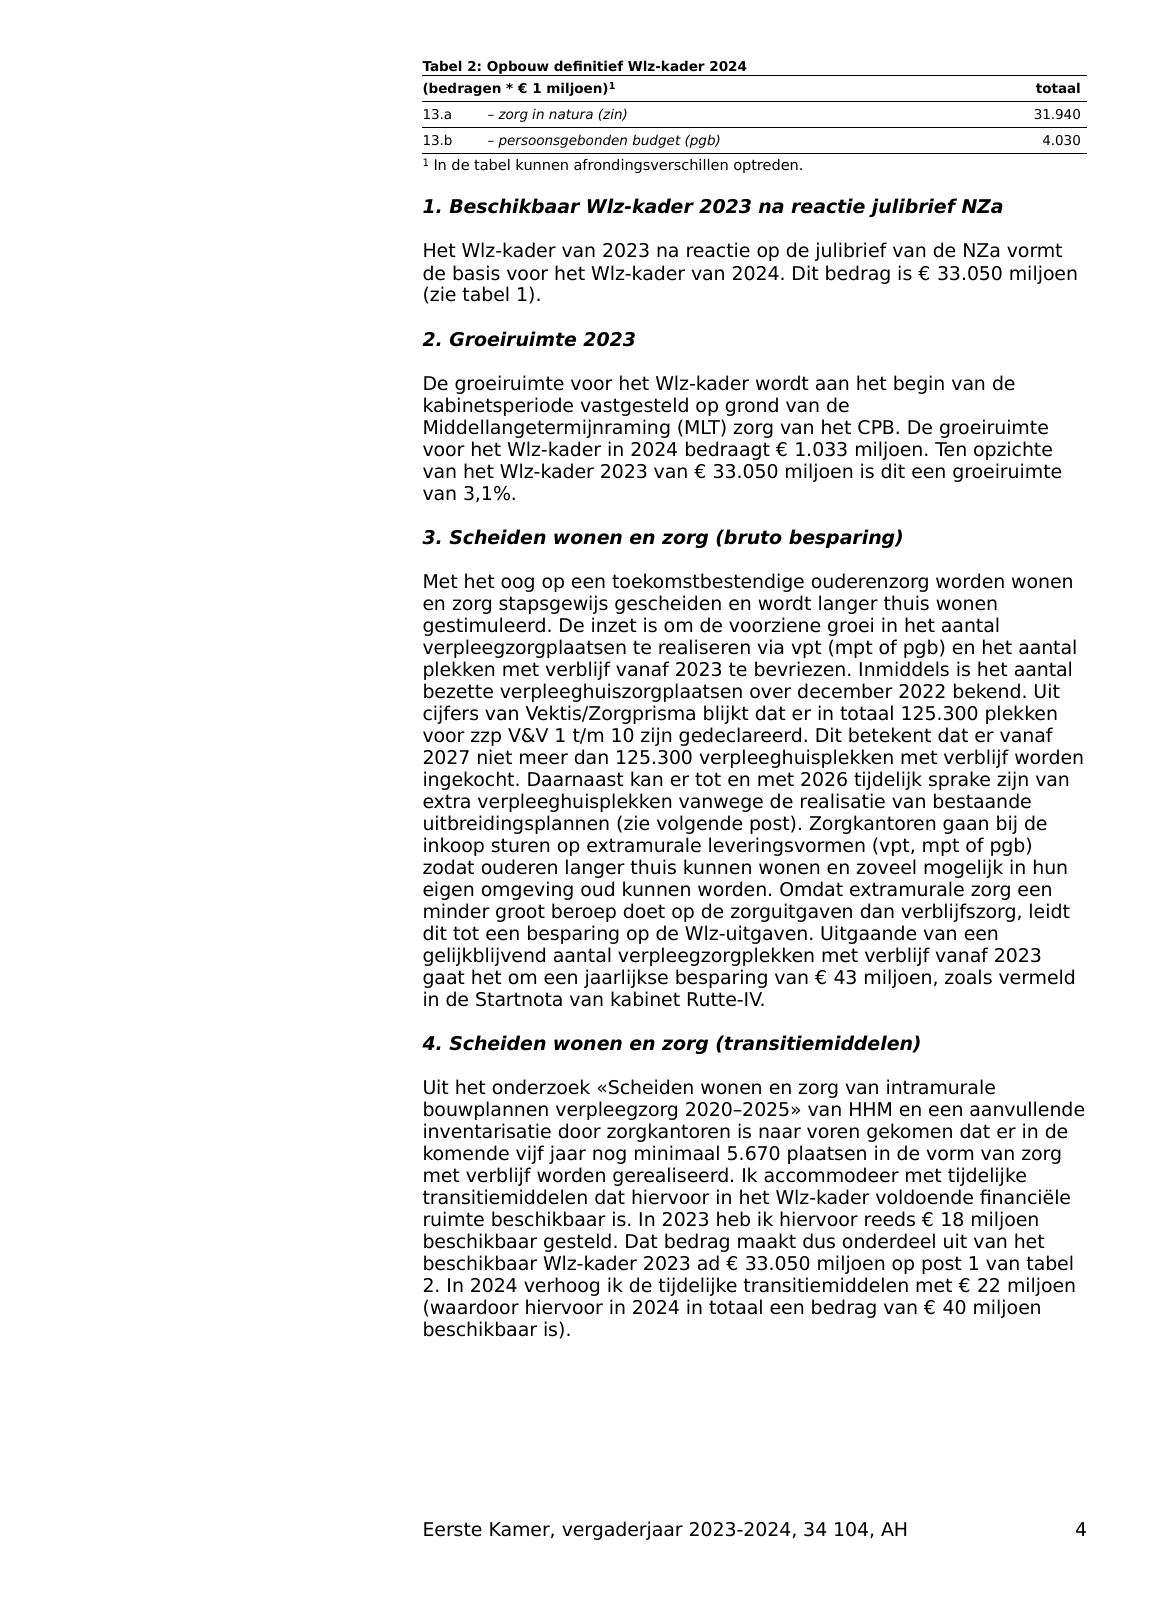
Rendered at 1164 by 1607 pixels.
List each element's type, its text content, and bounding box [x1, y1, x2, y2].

table_cell 4.030 [969, 128, 1087, 153]
table_cell 1 In de tabel kunnen afrondingsverschillen optreden. [422, 154, 1087, 174]
text Uit het onderzoek «Scheiden wonen en zorg van intramurale bouwplannen verpleegzorg 2020–2025» van HHM en een aanvullende inventarisatie door zorgkantoren is naar voren gekomen dat er in de komende vijf jaar nog minimaal 5.670 plaatsen in de vorm van zorg met verblijf worden gerealiseerd. Ik accommodeer met tijdelijke transitiemiddelen dat hiervoor in het Wlz-kader voldoende financiële ruimte beschikbaar is. In 2023 heb ik hiervoor reeds € 18 miljoen beschikbaar gesteld. Dat bedrag maakt dus onderdeel uit van het beschikbaar Wlz-kader 2023 ad € 33.050 miljoen op post 1 van tabel 2. In 2024 verhoog ik de tijdelijke transitiemiddelen met € 22 miljoen (waardoor hiervoor in 2024 in totaal een bedrag van € 40 miljoen beschikbaar is). [422, 1077, 1087, 1341]
text Met het oog op een toekomstbestendige ouderenzorg worden wonen en zorg stapsgewijs gescheiden en wordt langer thuis wonen gestimuleerd. De inzet is om de voorziene groei in het aantal verpleegzorgplaatsen te realiseren via vpt (mpt of pgb) en het aantal plekken met verblijf vanaf 2023 te bevriezen. Inmiddels is het aantal bezette verpleeghuiszorgplaatsen over december 2022 bekend. Uit cijfers van Vektis/Zorgprisma blijkt dat er in totaal 125.300 plekken voor zzp V&V 1 t/m 10 zijn gedeclareerd. Dit betekent dat er vanaf 2027 niet meer dan 125.300 verpleeghuisplekken met verblijf worden ingekocht. Daarnaast kan er tot en met 2026 tijdelijk sprake zijn van extra verpleeghuisplekken vanwege de realisatie van bestaande uitbreidingsplannen (zie volgende post). Zorgkantoren gaan bij de inkoop sturen op extramurale leveringsvormen (vpt, mpt of pgb) zodat ouderen langer thuis kunnen wonen en zoveel mogelijk in hun eigen omgeving oud kunnen worden. Omdat extramurale zorg een minder groot beroep doet op de zorguitgaven dan verblijfszorg, leidt dit tot een besparing op de Wlz-uitgaven. Uitgaande van een gelijkblijvend aantal verpleegzorgplekken met verblijf vanaf 2023 gaat het om een jaarlijkse besparing van € 43 miljoen, zoals vermeld in de Startnota van kabinet Rutte-IV. [422, 571, 1087, 1011]
table_cell – persoonsgebonden budget (pgb) [481, 128, 968, 153]
subtitle 4. Scheiden wonen en zorg (transitiemiddelen) [422, 1033, 1087, 1055]
table_cell 13.b [422, 128, 481, 153]
table_header Tabel 2: Opbouw definitief Wlz-kader 2024 [422, 59, 1087, 75]
subtitle 3. Scheiden wonen en zorg (bruto besparing) [422, 527, 1087, 549]
subtitle 1. Beschikbaar Wlz-kader 2023 na reactie julibrief NZa [422, 196, 1087, 218]
table_cell totaal [969, 76, 1087, 101]
text Het Wlz-kader van 2023 na reactie op de julibrief van de NZa vormt de basis voor het Wlz-kader van 2024. Dit bedrag is € 33.050 miljoen (zie tabel 1). [422, 240, 1087, 306]
subtitle 2. Groeiruimte 2023 [422, 328, 1087, 351]
table_cell (bedragen * € 1 miljoen)1 [422, 76, 968, 101]
text De groeiruimte voor het Wlz-kader wordt aan het begin van de kabinetsperiode vastgesteld op grond van de Middellangetermijnraming (MLT) zorg van het CPB. De groeiruimte voor het Wlz-kader in 2024 bedraagt € 1.033 miljoen. Ten opzichte van het Wlz-kader 2023 van € 33.050 miljoen is dit een groeiruimte van 3,1%. [422, 373, 1087, 504]
table_cell 13.a [422, 102, 481, 127]
table_cell – zorg in natura (zin) [481, 102, 968, 127]
table_cell 31.940 [969, 102, 1087, 127]
